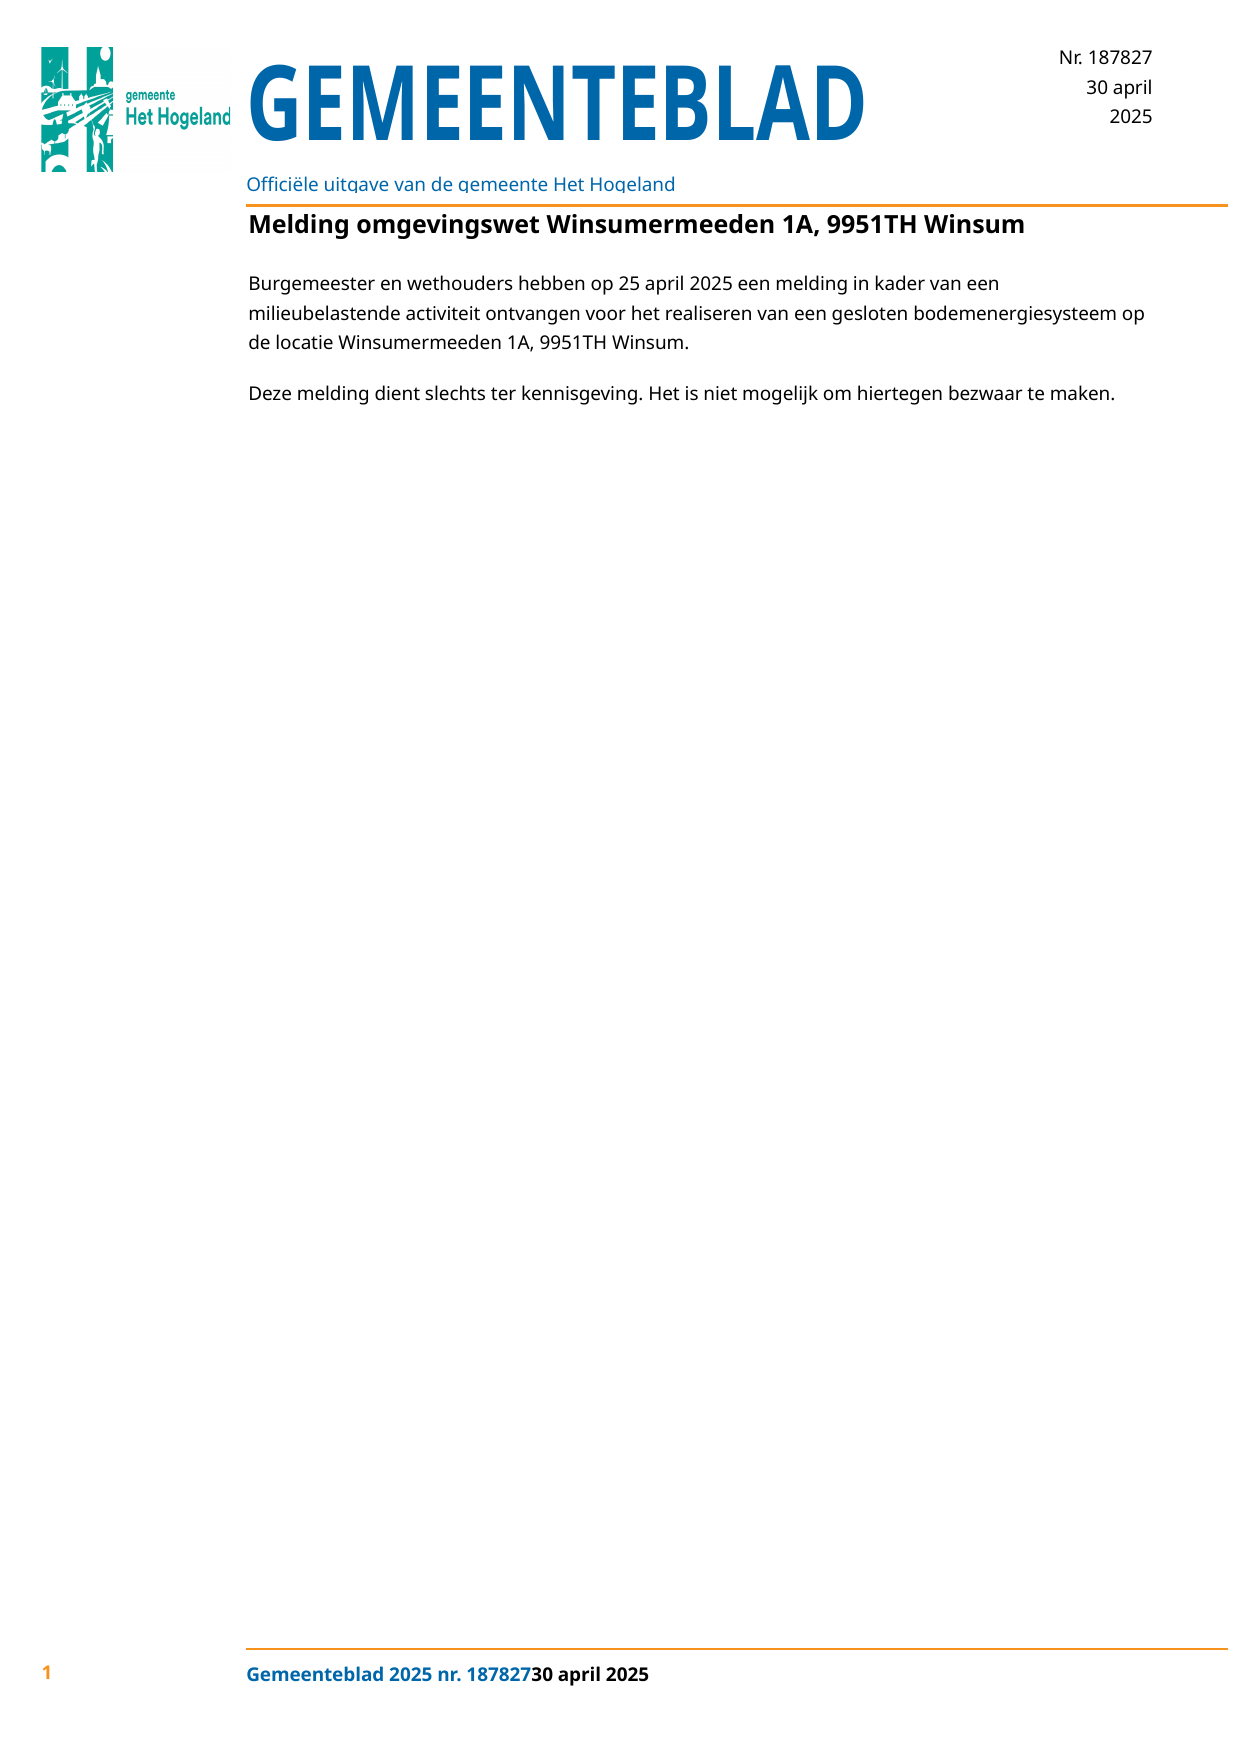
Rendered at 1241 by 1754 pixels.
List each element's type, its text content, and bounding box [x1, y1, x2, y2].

picture [41, 47, 231, 172]
text Burgemeester en wethouders hebben op 25 april 2025 een melding in kader van een milieubelastende activiteit ontvangen voor het realiseren van een gesloten bodemenergiesysteem op de locatie Winsumermeeden 1A, 9951TH Winsum. [248, 270, 1152, 355]
text Melding omgevingswet Winsumermeeden 1A, 9951TH Winsum [248, 207, 1152, 241]
text Deze melding dient slechts ter kennisgeving. Het is niet mogelijk om hiertegen bezwaar te maken. [248, 380, 1152, 406]
